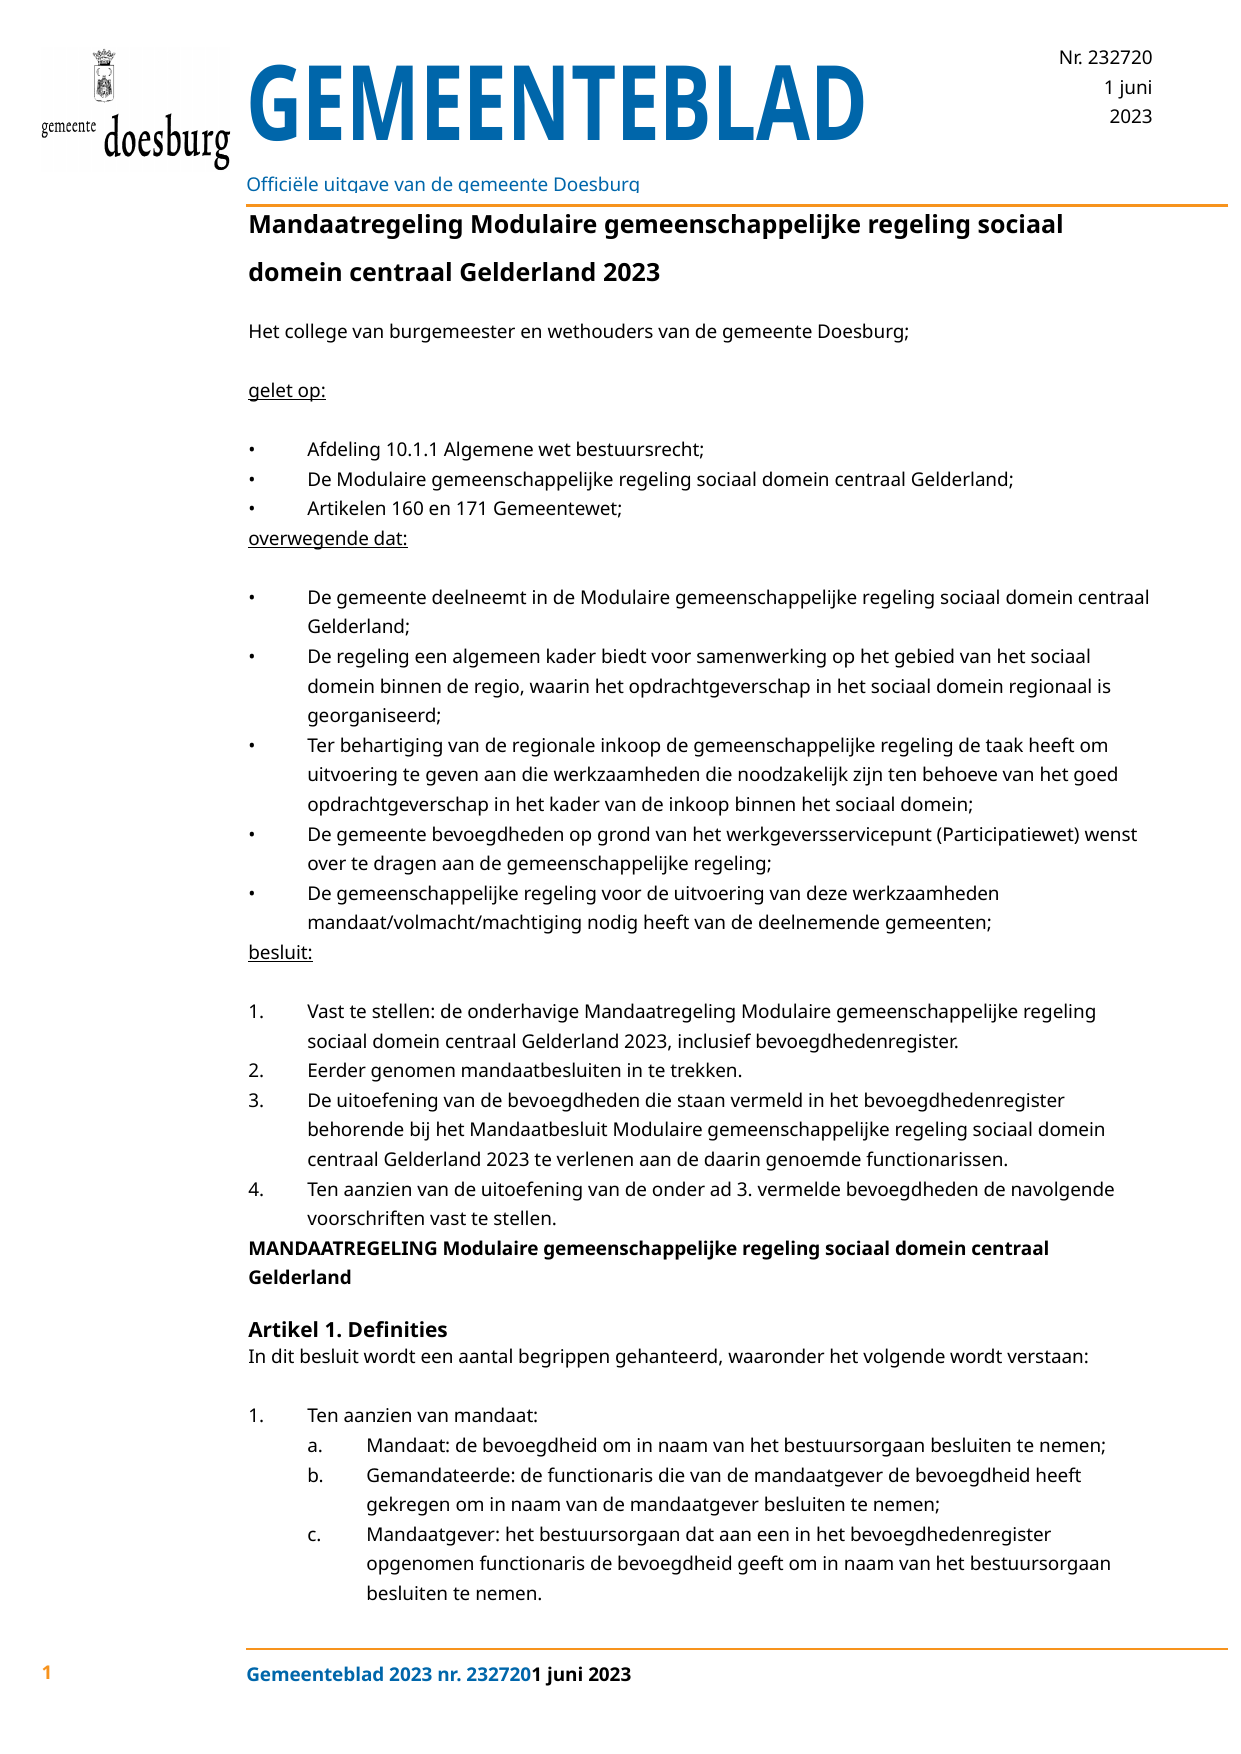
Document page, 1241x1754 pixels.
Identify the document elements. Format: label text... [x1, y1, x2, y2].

list Eerder genomen mandaatbesluiten in te trekken. [248, 1057, 1152, 1083]
list Afdeling 10.1.1 Algemene wet bestuursrecht; [248, 436, 1152, 462]
text besluit: [248, 939, 1152, 965]
list Vast te stellen: de onderhavige Mandaatregeling Modulaire gemeenschappelijke regeling sociaal domein centraal Gelderland 2023, inclusief bevoegdhedenregister. [248, 998, 1152, 1054]
list Mandaat: de bevoegdheid om in naam van het bestuursorgaan besluiten te nemen; [307, 1432, 1152, 1458]
list Gemandateerde: de functionaris die van de mandaatgever de bevoegdheid heeft gekregen om in naam van de mandaatgever besluiten te nemen; [307, 1462, 1152, 1517]
list Artikelen 160 en 171 Gemeentewet; [248, 495, 1152, 521]
list De regeling een algemeen kader biedt voor samenwerking op het gebied van het sociaal domein binnen de regio, waarin het opdrachtgeverschap in het sociaal domein regionaal is georganiseerd; [248, 643, 1152, 728]
text overwegende dat: [248, 525, 1152, 551]
text Artikel 1. Definities [248, 1315, 1152, 1343]
list Ter behartiging van de regionale inkoop de gemeenschappelijke regeling de taak heeft om uitvoering te geven aan die werkzaamheden die noodzakelijk zijn ten behoeve van het goed opdrachtgeverschap in het kader van de inkoop binnen het sociaal domein; [248, 732, 1152, 817]
text Het college van burgemeester en wethouders van de gemeente Doesburg; [248, 318, 1152, 344]
text In dit besluit wordt een aantal begrippen gehanteerd, waaronder het volgende wordt verstaan: [248, 1343, 1152, 1369]
text gelet op: [248, 377, 1152, 403]
picture [41, 47, 231, 172]
list De gemeente deelneemt in de Modulaire gemeenschappelijke regeling sociaal domein centraal Gelderland; [248, 584, 1152, 639]
text Mandaatregeling Modulaire gemeenschappelijke regeling sociaal domein centraal Gelderland 2023 [248, 207, 1152, 288]
list Ten aanzien van mandaat: [248, 1403, 1152, 1428]
text MANDAATREGELING Modulaire gemeenschappelijke regeling sociaal domein centraal Gelderland [248, 1235, 1152, 1290]
list De Modulaire gemeenschappelijke regeling sociaal domein centraal Gelderland; [248, 466, 1152, 492]
list De gemeente bevoegdheden op grond van het werkgeversservicepunt (Participatiewet) wenst over te dragen aan de gemeenschappelijke regeling; [248, 821, 1152, 876]
list Ten aanzien van de uitoefening van de onder ad 3. vermelde bevoegdheden de navolgende voorschriften vast te stellen. [248, 1176, 1152, 1231]
list De gemeenschappelijke regeling voor de uitvoering van deze werkzaamheden mandaat/volmacht/machtiging nodig heeft van de deelnemende gemeenten; [248, 880, 1152, 935]
list De uitoefening van de bevoegdheden die staan vermeld in het bevoegdhedenregister behorende bij het Mandaatbesluit Modulaire gemeenschappelijke regeling sociaal domein centraal Gelderland 2023 te verlenen aan de daarin genoemde functionarissen. [248, 1087, 1152, 1172]
list Mandaatgever: het bestuursorgaan dat aan een in het bevoegdhedenregister opgenomen functionaris de bevoegdheid geeft om in naam van het bestuursorgaan besluiten te nemen. [307, 1521, 1152, 1606]
